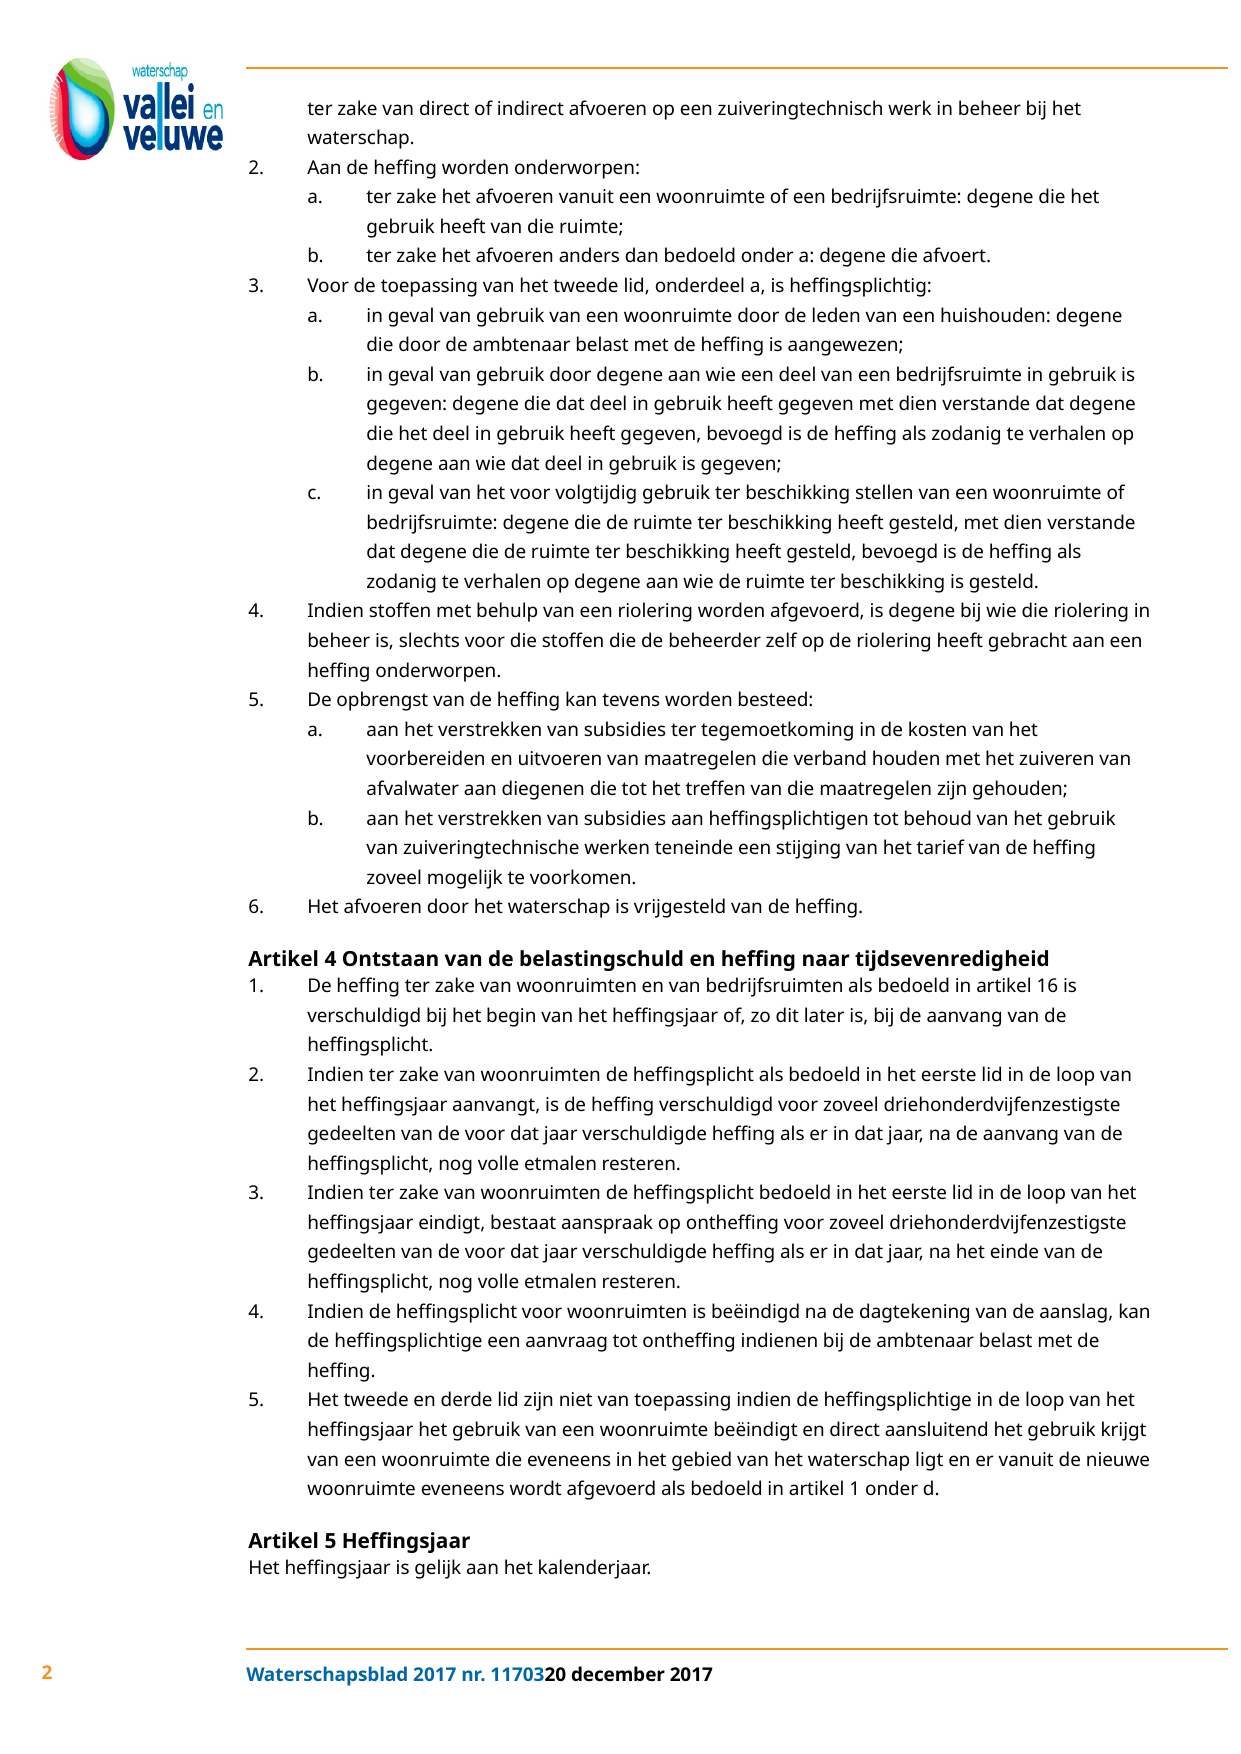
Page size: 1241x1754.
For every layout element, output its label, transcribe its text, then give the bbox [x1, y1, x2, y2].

list ter zake het afvoeren anders dan bedoeld onder a: degene die afvoert. [307, 243, 1152, 268]
list in geval van het voor volgtijdig gebruik ter beschikking stellen van een woonruimte of bedrijfsruimte: degene die de ruimte ter beschikking heeft gesteld, met dien verstande dat degene die de ruimte ter beschikking heeft gesteld, bevoegd is de heffing als zodanig te verhalen op degene aan wie de ruimte ter beschikking is gesteld. [307, 479, 1152, 594]
list Voor de toepassing van het tweede lid, onderdeel a, is heffingsplichtig: [248, 272, 1152, 298]
list ter zake het afvoeren vanuit een woonruimte of een bedrijfsruimte: degene die het gebruik heeft van die ruimte; [307, 183, 1152, 239]
list ter zake van direct of indirect afvoeren op een zuiveringtechnisch werk in beheer bij het waterschap. [248, 95, 1152, 150]
list Indien de heffingsplicht voor woonruimten is beëindigd na de dagtekening van de aanslag, kan de heffingsplichtige een aanvraag tot ontheffing indienen bij de ambtenaar belast met de heffing. [248, 1298, 1152, 1383]
list Aan de heffing worden onderworpen: [248, 154, 1152, 180]
list Indien stoffen met behulp van een riolering worden afgevoerd, is degene bij wie die riolering in beheer is, slechts voor die stoffen die de beheerder zelf op de riolering heeft gebracht aan een heffing onderworpen. [248, 598, 1152, 683]
picture [41, 47, 231, 172]
list Het tweede en derde lid zijn niet van toepassing indien de heffingsplichtige in de loop van het heffingsjaar het gebruik van een woonruimte beëindigt en direct aansluitend het gebruik krijgt van een woonruimte die eveneens in het gebied van het waterschap ligt en er vanuit de nieuwe woonruimte eveneens wordt afgevoerd als bedoeld in artikel 1 onder d. [248, 1387, 1152, 1501]
list aan het verstrekken van subsidies aan heffingsplichtigen tot behoud van het gebruik van zuiveringtechnische werken teneinde een stijging van het tarief van de heffing zoveel mogelijk te voorkomen. [307, 805, 1152, 890]
text Het heffingsjaar is gelijk aan het kalenderjaar. [248, 1554, 1152, 1580]
list De opbrengst van de heffing kan tevens worden besteed: [248, 686, 1152, 712]
text Artikel 4 Ontstaan van de belastingschuld en heffing naar tijdsevenredigheid [248, 944, 1152, 972]
list in geval van gebruik door degene aan wie een deel van een bedrijfsruimte in gebruik is gegeven: degene die dat deel in gebruik heeft gegeven met dien verstande dat degene die het deel in gebruik heeft gegeven, bevoegd is de heffing als zodanig te verhalen op degene aan wie dat deel in gebruik is gegeven; [307, 361, 1152, 476]
list in geval van gebruik van een woonruimte door de leden van een huishouden: degene die door de ambtenaar belast met de heffing is aangewezen; [307, 302, 1152, 357]
list Het afvoeren door het waterschap is vrijgesteld van de heffing. [248, 893, 1152, 919]
list De heffing ter zake van woonruimten en van bedrijfsruimten als bedoeld in artikel 16 is verschuldigd bij het begin van het heffingsjaar of, zo dit later is, bij de aanvang van de heffingsplicht. [248, 972, 1152, 1057]
list Indien ter zake van woonruimten de heffingsplicht bedoeld in het eerste lid in de loop van het heffingsjaar eindigt, bestaat aanspraak op ontheffing voor zoveel driehonderdvijfenzestigste gedeelten van de voor dat jaar verschuldigde heffing als er in dat jaar, na het einde van de heffingsplicht, nog volle etmalen resteren. [248, 1179, 1152, 1294]
text Artikel 5 Heffingsjaar [248, 1526, 1152, 1554]
list Indien ter zake van woonruimten de heffingsplicht als bedoeld in het eerste lid in de loop van het heffingsjaar aanvangt, is de heffing verschuldigd voor zoveel driehonderdvijfenzestigste gedeelten van de voor dat jaar verschuldigde heffing als er in dat jaar, na de aanvang van de heffingsplicht, nog volle etmalen resteren. [248, 1061, 1152, 1176]
list aan het verstrekken van subsidies ter tegemoetkoming in de kosten van het voorbereiden en uitvoeren van maatregelen die verband houden met het zuiveren van afvalwater aan diegenen die tot het treffen van die maatregelen zijn gehouden; [307, 716, 1152, 801]
